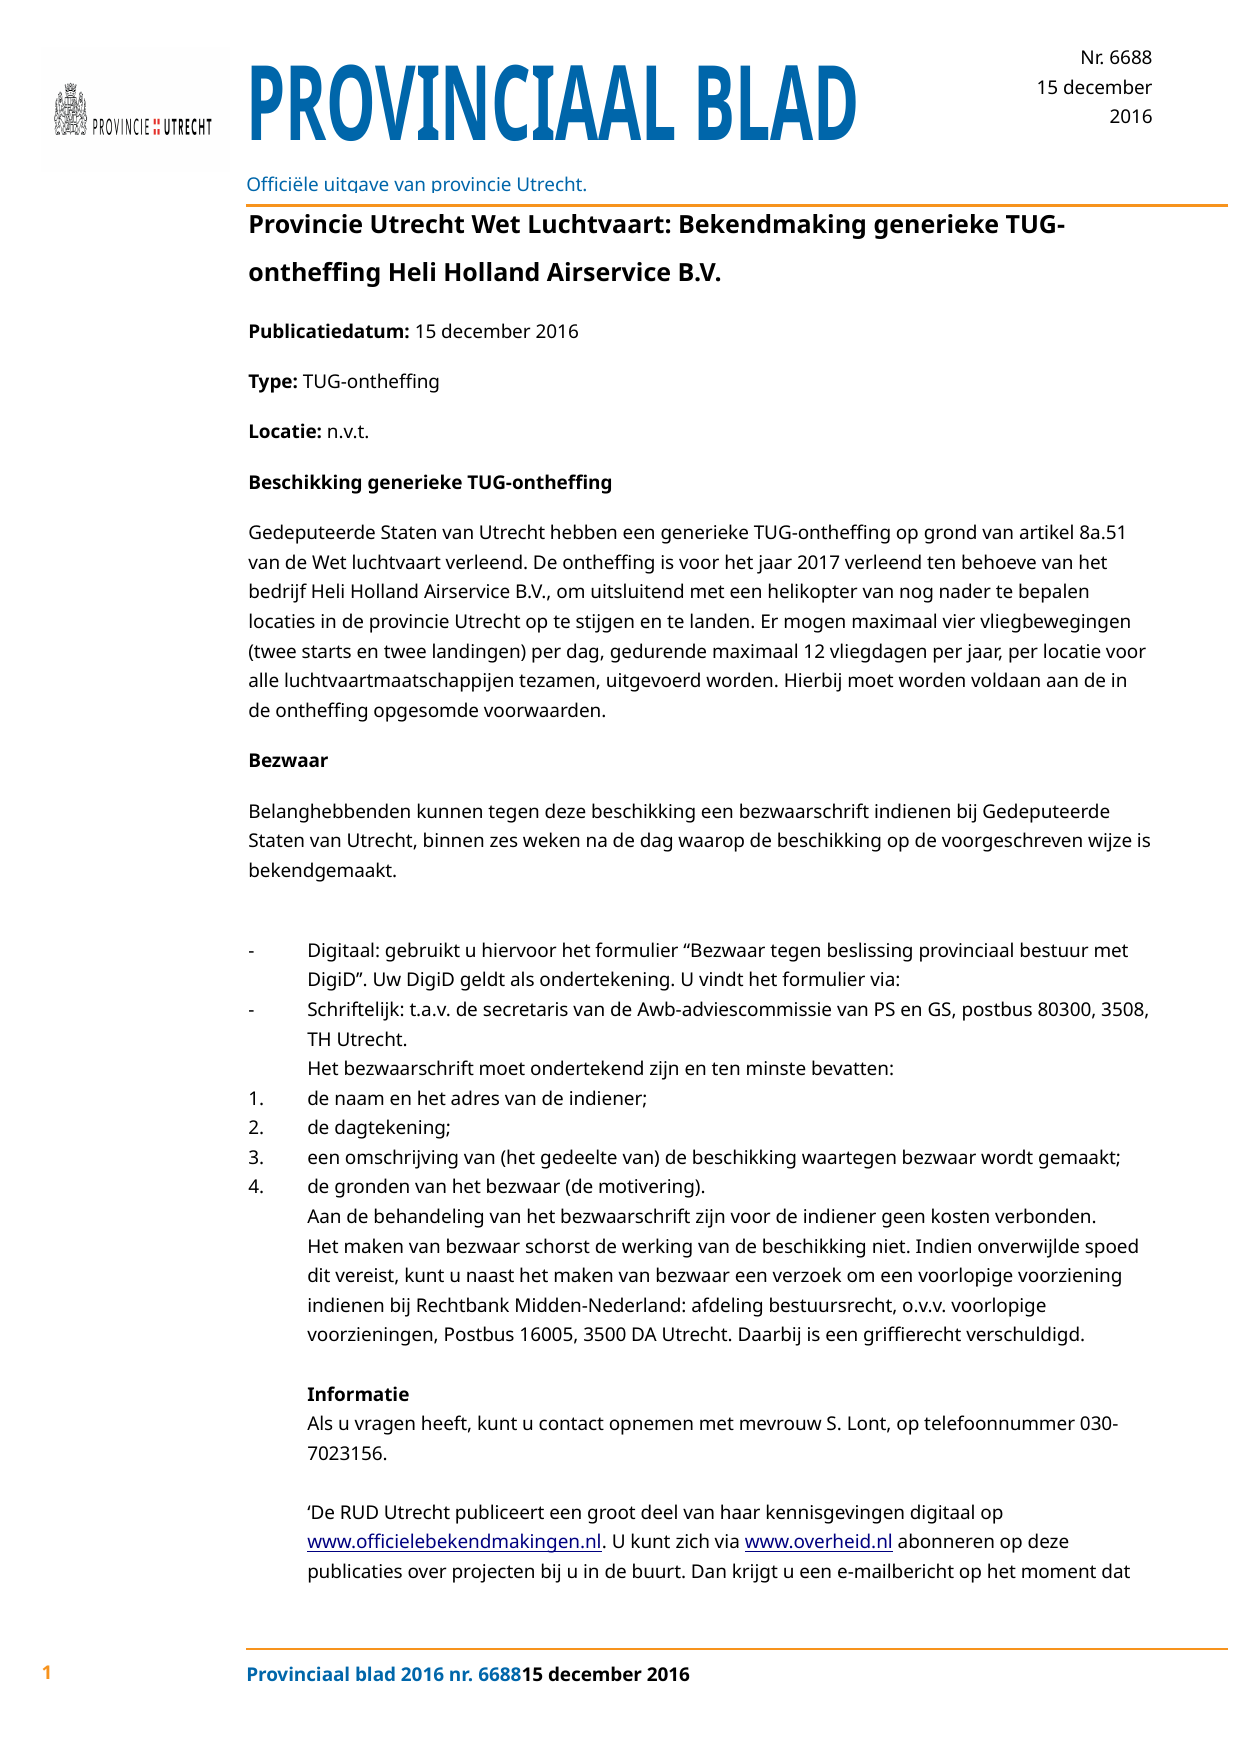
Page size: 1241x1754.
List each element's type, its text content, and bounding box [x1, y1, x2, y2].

list Aan de behandeling van het bezwaarschrift zijn voor de indiener geen kosten verbonden. [248, 1203, 1152, 1229]
list Het bezwaarschrift moet ondertekend zijn en ten minste bevatten: [248, 1055, 1152, 1081]
picture [41, 47, 231, 172]
list ‘De RUD Utrecht publiceert een groot deel van haar kennisgevingen digitaal op www.officielebekendmakingen.nl. U kunt zich via www.overheid.nl abonneren op deze publicaties over projecten bij u in de buurt. Dan krijgt u een e-mailbericht op het moment dat [248, 1499, 1152, 1584]
text Type: TUG-ontheffing [248, 368, 1152, 394]
text Provincie Utrecht Wet Luchtvaart: Bekendmaking generieke TUG-ontheffing Heli Holland Airservice B.V. [248, 207, 1152, 288]
list de naam en het adres van de indiener; [248, 1085, 1152, 1111]
list de gronden van het bezwaar (de motivering). [248, 1174, 1152, 1199]
list een omschrijving van (het gedeelte van) de beschikking waartegen bezwaar wordt gemaakt; [248, 1144, 1152, 1170]
text Gedeputeerde Staten van Utrecht hebben een generieke TUG-ontheffing op grond van artikel 8a.51 van de Wet luchtvaart verleend. De ontheffing is voor het jaar 2017 verleend ten behoeve van het bedrijf Heli Holland Airservice B.V., om uitsluitend met een helikopter van nog nader te bepalen locaties in de provincie Utrecht op te stijgen en te landen. Er mogen maximaal vier vliegbewegingen (twee starts en twee landingen) per dag, gedurende maximaal 12 vliegdagen per jaar, per locatie voor alle luchtvaartmaatschappijen tezamen, uitgevoerd worden. Hierbij moet worden voldaan aan de in de ontheffing opgesomde voorwaarden. [248, 519, 1152, 723]
text Locatie: n.v.t. [248, 419, 1152, 444]
text Belanghebbenden kunnen tegen deze beschikking een bezwaarschrift indienen bij Gedeputeerde Staten van Utrecht, binnen zes weken na de dag waarop de beschikking op de voorgeschreven wijze is bekendgemaakt. [248, 798, 1152, 883]
list Schriftelijk: t.a.v. de secretaris van de Awb-adviescommissie van PS en GS, postbus 80300, 3508, TH Utrecht. [248, 996, 1152, 1052]
text Bezwaar [248, 747, 1152, 773]
list Als u vragen heeft, kunt u contact opnemen met mevrouw S. Lont, op telefoonnummer 030-7023156. [248, 1410, 1152, 1466]
list Informatie [248, 1381, 1152, 1407]
text Publicatiedatum: 15 december 2016 [248, 318, 1152, 344]
list de dagtekening; [248, 1114, 1152, 1140]
list Digitaal: gebruikt u hiervoor het formulier “Bezwaar tegen beslissing provinciaal bestuur met DigiD’’. Uw DigiD geldt als ondertekening. U vindt het formulier via: [248, 937, 1152, 992]
list Het maken van bezwaar schorst de werking van de beschikking niet. Indien onverwijlde spoed dit vereist, kunt u naast het maken van bezwaar een verzoek om een voorlopige voorziening indienen bij Rechtbank Midden-Nederland: afdeling bestuursrecht, o.v.v. voorlopige voorzieningen, Postbus 16005, 3500 DA Utrecht. Daarbij is een griffierecht verschuldigd. [248, 1233, 1152, 1347]
text Beschikking generieke TUG-ontheffing [248, 469, 1152, 495]
